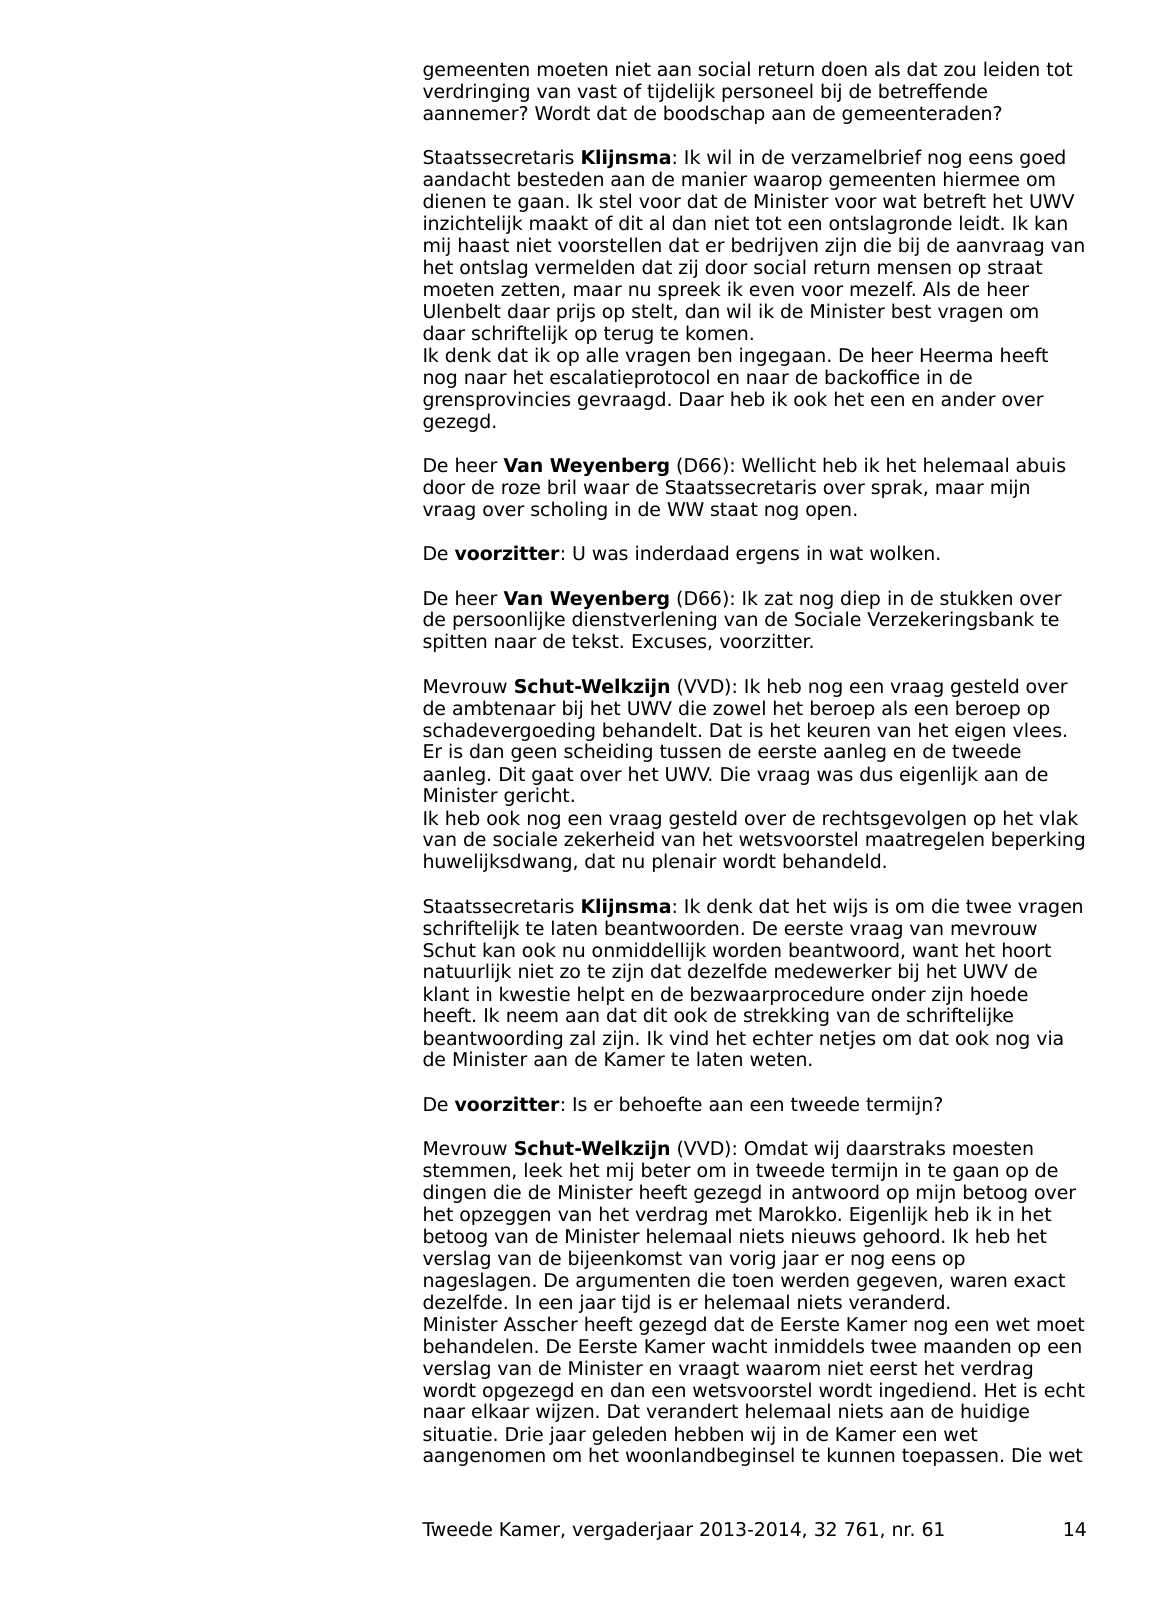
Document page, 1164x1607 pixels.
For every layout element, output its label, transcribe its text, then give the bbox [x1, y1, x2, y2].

text gemeenten moeten niet aan social return doen als dat zou leiden tot verdringing van vast of tijdelijk personeel bij de betreffende aannemer? Wordt dat de boodschap aan de gemeenteraden? [422, 59, 1087, 125]
text Staatssecretaris Klijnsma: Ik wil in de verzamelbrief nog eens goed aandacht besteden aan de manier waarop gemeenten hiermee om dienen te gaan. Ik stel voor dat de Minister voor wat betreft het UWV inzichtelijk maakt of dit al dan niet tot een ontslagronde leidt. Ik kan mij haast niet voorstellen dat er bedrijven zijn die bij de aanvraag van het ontslag vermelden dat zij door social return mensen op straat moeten zetten, maar nu spreek ik even voor mezelf. Als de heer Ulenbelt daar prijs op stelt, dan wil ik de Minister best vragen om daar schriftelijk op terug te komen. [422, 147, 1087, 345]
text Mevrouw Schut-Welkzijn (VVD): Ik heb nog een vraag gesteld over de ambtenaar bij het UWV die zowel het beroep als een beroep op schadevergoeding behandelt. Dat is het keuren van het eigen vlees. Er is dan geen scheiding tussen de eerste aanleg en de tweede aanleg. Dit gaat over het UWV. Die vraag was dus eigenlijk aan de Minister gericht. [422, 676, 1087, 807]
text De heer Van Weyenberg (D66): Ik zat nog diep in de stukken over de persoonlijke dienstverlening van de Sociale Verzekeringsbank te spitten naar de tekst. Excuses, voorzitter. [422, 587, 1087, 653]
text Ik heb ook nog een vraag gesteld over de rechtsgevolgen op het vlak van de sociale zekerheid van het wetsvoorstel maatregelen beperking huwelijksdwang, dat nu plenair wordt behandeld. [422, 807, 1087, 873]
text Ik denk dat ik op alle vragen ben ingegaan. De heer Heerma heeft nog naar het escalatieprotocol en naar de backoffice in de grensprovincies gevraagd. Daar heb ik ook het een en ander over gezegd. [422, 345, 1087, 433]
text De voorzitter: U was inderdaad ergens in wat wolken. [422, 543, 1087, 565]
text Mevrouw Schut-Welkzijn (VVD): Omdat wij daarstraks moesten stemmen, leek het mij beter om in tweede termijn in te gaan op de dingen die de Minister heeft gezegd in antwoord op mijn betoog over het opzeggen van het verdrag met Marokko. Eigenlijk heb ik in het betoog van de Minister helemaal niets nieuws gehoord. Ik heb het verslag van de bijeenkomst van vorig jaar er nog eens op nageslagen. De argumenten die toen werden gegeven, waren exact dezelfde. In een jaar tijd is er helemaal niets veranderd. [422, 1138, 1087, 1313]
text De voorzitter: Is er behoefte aan een tweede termijn? [422, 1093, 1087, 1116]
text Staatssecretaris Klijnsma: Ik denk dat het wijs is om die twee vragen schriftelijk te laten beantwoorden. De eerste vraag van mevrouw Schut kan ook nu onmiddellijk worden beantwoord, want het hoort natuurlijk niet zo te zijn dat dezelfde medewerker bij het UWV de klant in kwestie helpt en de bezwaarprocedure onder zijn hoede heeft. Ik neem aan dat dit ook de strekking van de schriftelijke beantwoording zal zijn. Ik vind het echter netjes om dat ook nog via de Minister aan de Kamer te laten weten. [422, 896, 1087, 1071]
text De heer Van Weyenberg (D66): Wellicht heb ik het helemaal abuis door de roze bril waar de Staatssecretaris over sprak, maar mijn vraag over scholing in de WW staat nog open. [422, 455, 1087, 521]
text Minister Asscher heeft gezegd dat de Eerste Kamer nog een wet moet behandelen. De Eerste Kamer wacht inmiddels twee maanden op een verslag van de Minister en vraagt waarom niet eerst het verdrag wordt opgezegd en dan een wetsvoorstel wordt ingediend. Het is echt naar elkaar wijzen. Dat verandert helemaal niets aan de huidige situatie. Drie jaar geleden hebben wij in de Kamer een wet aangenomen om het woonlandbeginsel te kunnen toepassen. Die wet [422, 1313, 1087, 1467]
